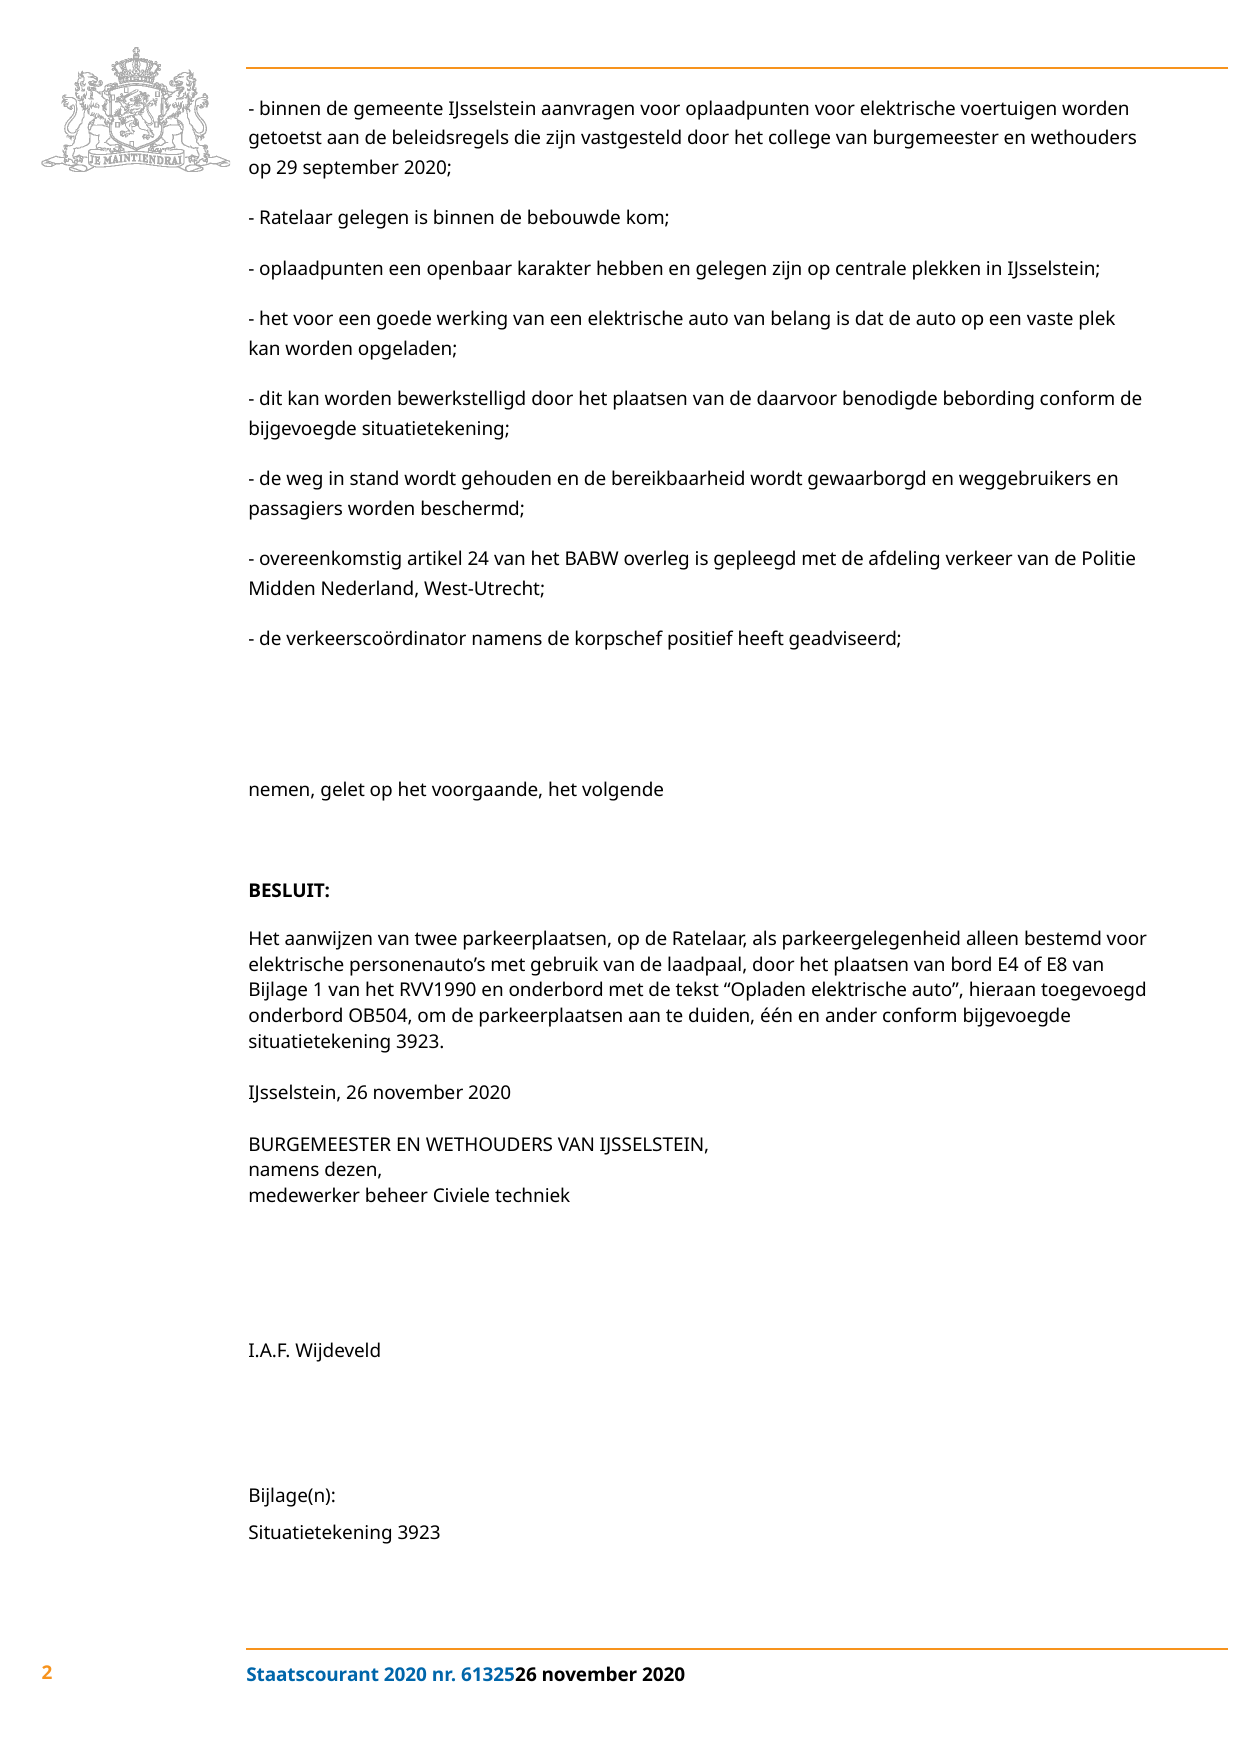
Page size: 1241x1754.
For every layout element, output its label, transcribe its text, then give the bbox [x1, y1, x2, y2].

text medewerker beheer Civiele techniek [248, 1182, 1152, 1208]
text Bijlage(n): [248, 1487, 1152, 1506]
text - overeenkomstig artikel 24 van het BABW overleg is gepleegd met de afdeling verkeer van de Politie Midden Nederland, West-Utrecht; [248, 545, 1152, 601]
text - binnen de gemeente IJsselstein aanvragen voor oplaadpunten voor elektrische voertuigen worden getoetst aan de beleidsregels die zijn vastgesteld door het college van burgemeester en wethouders op 29 september 2020; [248, 95, 1152, 180]
text - de weg in stand wordt gehouden en de bereikbaarheid wordt gewaarborgd en weggebruikers en passagiers worden beschermd; [248, 465, 1152, 521]
text Het aanwijzen van twee parkeerplaatsen, op de Ratelaar, als parkeergelegenheid alleen bestemd voor elektrische personenauto’s met gebruik van de laadpaal, door het plaatsen van bord E4 of E8 van Bijlage 1 van het RVV1990 en onderbord met de tekst “Opladen elektrische auto”, hieraan toegevoegd onderbord OB504, om de parkeerplaatsen aan te duiden, één en ander conform bijgevoegde situatietekening 3923. [248, 925, 1152, 1054]
text BESLUIT: [248, 877, 1152, 903]
text IJsselstein, 26 november 2020 [248, 1079, 1152, 1105]
text - dit kan worden bewerkstelligd door het plaatsen van de daarvoor benodigde bebording conform de bijgevoegde situatietekening; [248, 385, 1152, 441]
picture [41, 47, 231, 172]
text namens dezen, [248, 1157, 1152, 1182]
text - het voor een goede werking van een elektrische auto van belang is dat de auto op een vaste plek kan worden opgeladen; [248, 305, 1152, 361]
text I.A.F. Wijdeveld [248, 1337, 1152, 1362]
text - Ratelaar gelegen is binnen de bebouwde kom; [248, 204, 1152, 230]
text - oplaadpunten een openbaar karakter hebben en gelegen zijn op centrale plekken in IJsselstein; [248, 255, 1152, 281]
text - de verkeerscoördinator namens de korpschef positief heeft geadviseerd; [248, 625, 1152, 651]
text BURGEMEESTER EN WETHOUDERS VAN IJSSELSTEIN, [248, 1131, 1152, 1157]
text Situatietekening 3923 [248, 1524, 1152, 1543]
text nemen, gelet op het voorgaande, het volgende [248, 776, 1152, 802]
